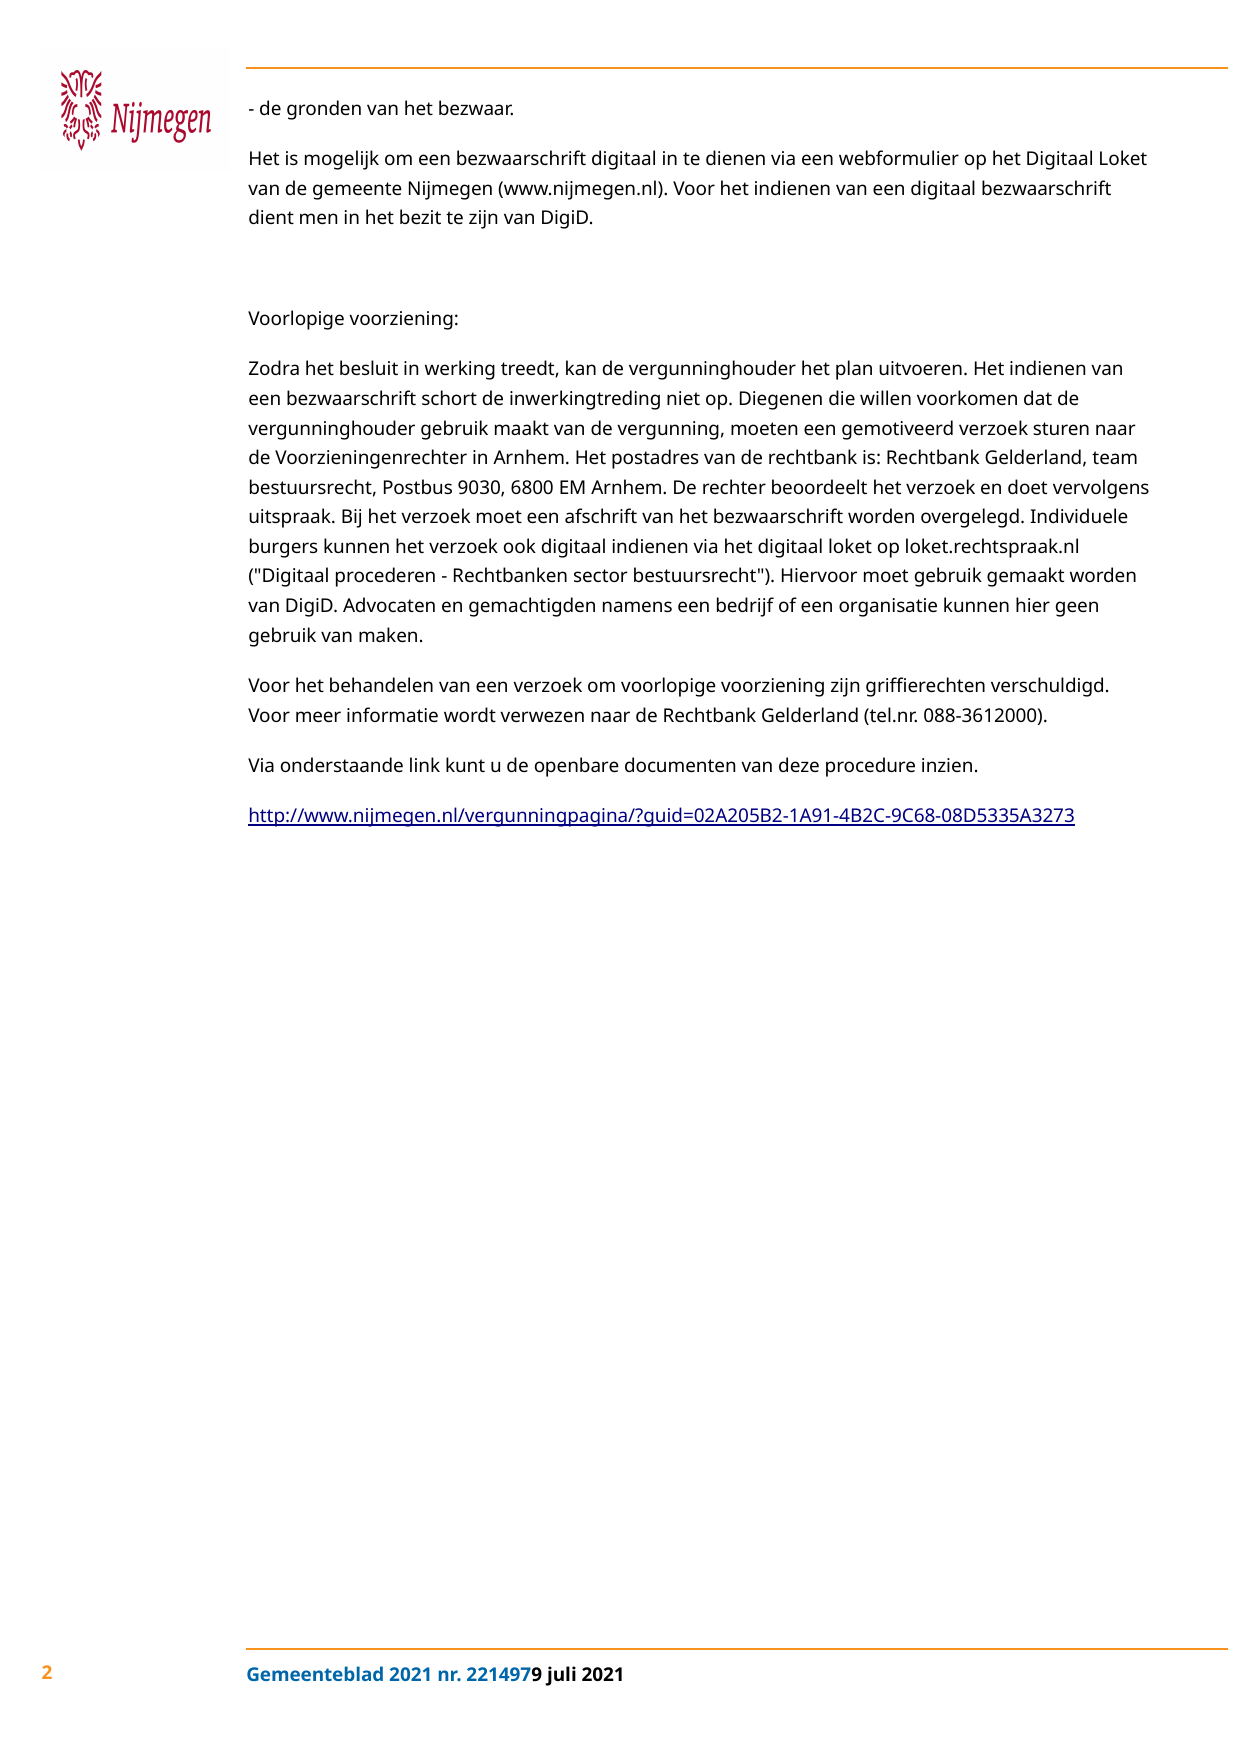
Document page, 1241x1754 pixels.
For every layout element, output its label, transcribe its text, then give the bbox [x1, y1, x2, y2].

text Voorlopige voorziening: [248, 305, 1152, 331]
text http://www.nijmegen.nl/vergunningpagina/?guid=02A205B2-1A91-4B2C-9C68-08D5335A3273 [248, 803, 1152, 828]
picture [41, 47, 231, 172]
text Zodra het besluit in werking treedt, kan de vergunninghouder het plan uitvoeren. Het indienen van een bezwaarschrift schort de inwerkingtreding niet op. Diegenen die willen voorkomen dat de vergunninghouder gebruik maakt van de vergunning, moeten een gemotiveerd verzoek sturen naar de Voorzieningenrechter in Arnhem. Het postadres van de rechtbank is: Rechtbank Gelderland, team bestuursrecht, Postbus 9030, 6800 EM Arnhem. De rechter beoordeelt het verzoek en doet vervolgens uitspraak. Bij het verzoek moet een afschrift van het bezwaarschrift worden overgelegd. Individuele burgers kunnen het verzoek ook digitaal indienen via het digitaal loket op loket.rechtspraak.nl ("Digitaal procederen - Rechtbanken sector bestuursrecht"). Hiervoor moet gebruik gemaakt worden van DigiD. Advocaten en gemachtigden namens een bedrijf of een organisatie kunnen hier geen gebruik van maken. [248, 356, 1152, 648]
text - de gronden van het bezwaar. [248, 95, 1152, 121]
text Het is mogelijk om een bezwaarschrift digitaal in te dienen via een webformulier op het Digitaal Loket van de gemeente Nijmegen (www.nijmegen.nl). Voor het indienen van een digitaal bezwaarschrift dient men in het bezit te zijn van DigiD. [248, 145, 1152, 230]
text Voor het behandelen van een verzoek om voorlopige voorziening zijn griffierechten verschuldigd. Voor meer informatie wordt verwezen naar de Rechtbank Gelderland (tel.nr. 088-3612000). [248, 672, 1152, 728]
text Via onderstaande link kunt u de openbare documenten van deze procedure inzien. [248, 752, 1152, 778]
